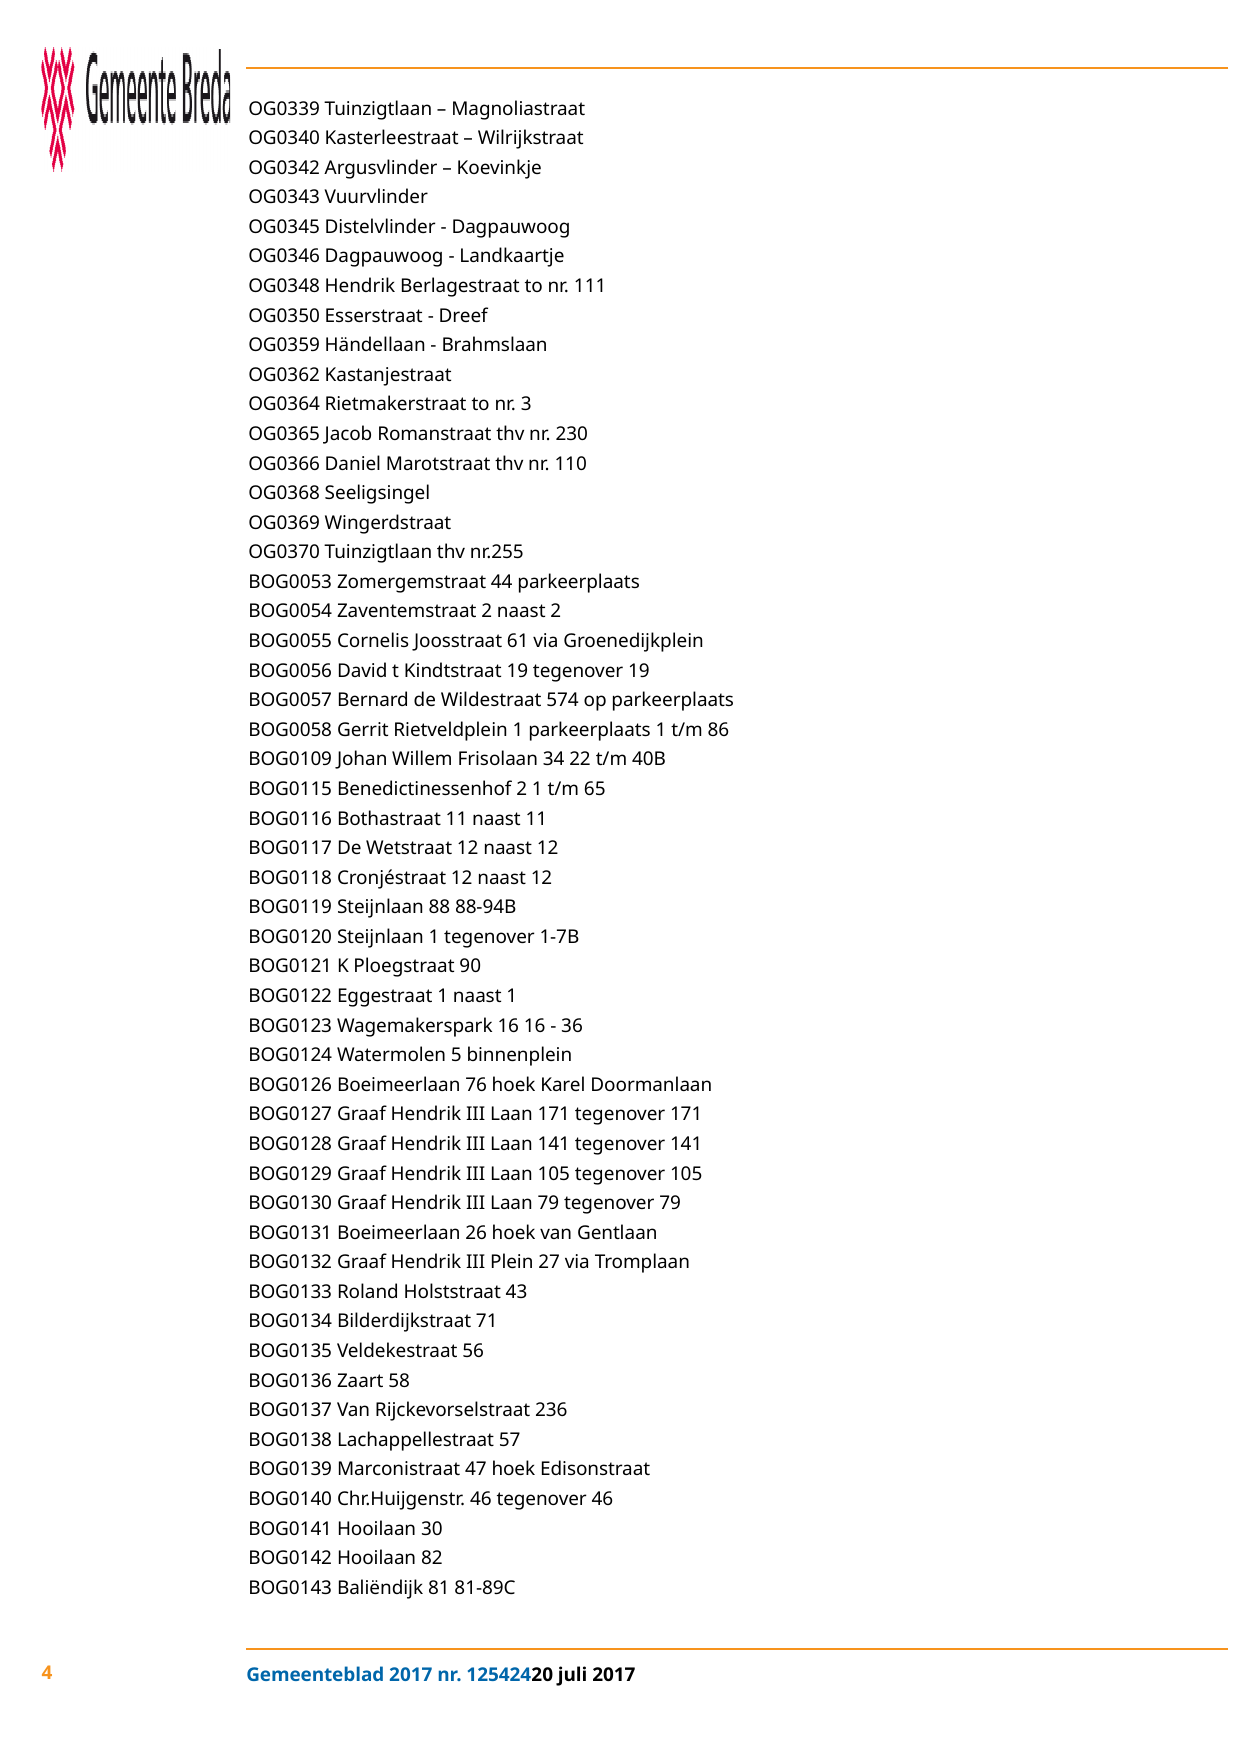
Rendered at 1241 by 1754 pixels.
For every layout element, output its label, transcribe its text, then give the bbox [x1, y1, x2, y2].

text BOG0057 Bernard de Wildestraat 574 op parkeerplaats [248, 686, 1152, 712]
text BOG0053 Zomergemstraat 44 parkeerplaats [248, 568, 1152, 594]
text BOG0137 Van Rijckevorselstraat 236 [248, 1396, 1152, 1422]
text OG0359 Händellaan - Brahmslaan [248, 331, 1152, 357]
text OG0362 Kastanjestraat [248, 361, 1152, 387]
text BOG0139 Marconistraat 47 hoek Edisonstraat [248, 1456, 1152, 1481]
text BOG0122 Eggestraat 1 naast 1 [248, 982, 1152, 1008]
text BOG0143 Baliëndijk 81 81-89C [248, 1574, 1152, 1600]
text BOG0123 Wagemakerspark 16 16 - 36 [248, 1012, 1152, 1038]
text BOG0116 Bothastraat 11 naast 11 [248, 805, 1152, 831]
text BOG0055 Cornelis Joosstraat 61 via Groenedijkplein [248, 627, 1152, 653]
text OG0346 Dagpauwoog - Landkaartje [248, 243, 1152, 268]
text OG0345 Distelvlinder - Dagpauwoog [248, 213, 1152, 239]
text OG0370 Tuinzigtlaan thv nr.255 [248, 538, 1152, 564]
text OG0342 Argusvlinder – Koevinkje [248, 154, 1152, 180]
text BOG0130 Graaf Hendrik III Laan 79 tegenover 79 [248, 1189, 1152, 1215]
text BOG0056 David t Kindtstraat 19 tegenover 19 [248, 657, 1152, 683]
text BOG0128 Graaf Hendrik III Laan 141 tegenover 141 [248, 1130, 1152, 1156]
text BOG0054 Zaventemstraat 2 naast 2 [248, 598, 1152, 623]
text BOG0127 Graaf Hendrik III Laan 171 tegenover 171 [248, 1101, 1152, 1126]
text OG0369 Wingerdstraat [248, 509, 1152, 535]
text BOG0140 Chr.Huijgenstr. 46 tegenover 46 [248, 1485, 1152, 1511]
text OG0365 Jacob Romanstraat thv nr. 230 [248, 420, 1152, 446]
text BOG0121 K Ploegstraat 90 [248, 953, 1152, 978]
text BOG0058 Gerrit Rietveldplein 1 parkeerplaats 1 t/m 86 [248, 716, 1152, 742]
text OG0350 Esserstraat - Dreef [248, 302, 1152, 328]
text BOG0126 Boeimeerlaan 76 hoek Karel Doormanlaan [248, 1071, 1152, 1097]
text OG0364 Rietmakerstraat to nr. 3 [248, 391, 1152, 416]
text OG0368 Seeligsingel [248, 479, 1152, 505]
text BOG0120 Steijnlaan 1 tegenover 1-7B [248, 923, 1152, 949]
text BOG0136 Zaart 58 [248, 1367, 1152, 1393]
text BOG0118 Cronjéstraat 12 naast 12 [248, 864, 1152, 890]
picture [41, 47, 231, 172]
text BOG0124 Watermolen 5 binnenplein [248, 1041, 1152, 1067]
text OG0339 Tuinzigtlaan – Magnoliastraat [248, 95, 1152, 121]
text BOG0134 Bilderdijkstraat 71 [248, 1308, 1152, 1333]
text BOG0138 Lachappellestraat 57 [248, 1426, 1152, 1452]
text BOG0141 Hooilaan 30 [248, 1515, 1152, 1541]
text BOG0115 Benedictinessenhof 2 1 t/m 65 [248, 775, 1152, 801]
text OG0340 Kasterleestraat – Wilrijkstraat [248, 124, 1152, 150]
text BOG0142 Hooilaan 82 [248, 1544, 1152, 1570]
text BOG0129 Graaf Hendrik III Laan 105 tegenover 105 [248, 1160, 1152, 1186]
text BOG0132 Graaf Hendrik III Plein 27 via Tromplaan [248, 1248, 1152, 1274]
text BOG0131 Boeimeerlaan 26 hoek van Gentlaan [248, 1219, 1152, 1245]
text BOG0133 Roland Holststraat 43 [248, 1278, 1152, 1304]
text OG0366 Daniel Marotstraat thv nr. 110 [248, 450, 1152, 476]
text BOG0135 Veldekestraat 56 [248, 1337, 1152, 1363]
text OG0348 Hendrik Berlagestraat to nr. 111 [248, 272, 1152, 298]
text BOG0117 De Wetstraat 12 naast 12 [248, 834, 1152, 860]
text OG0343 Vuurvlinder [248, 183, 1152, 209]
text BOG0109 Johan Willem Frisolaan 34 22 t/m 40B [248, 746, 1152, 771]
text BOG0119 Steijnlaan 88 88-94B [248, 893, 1152, 919]
